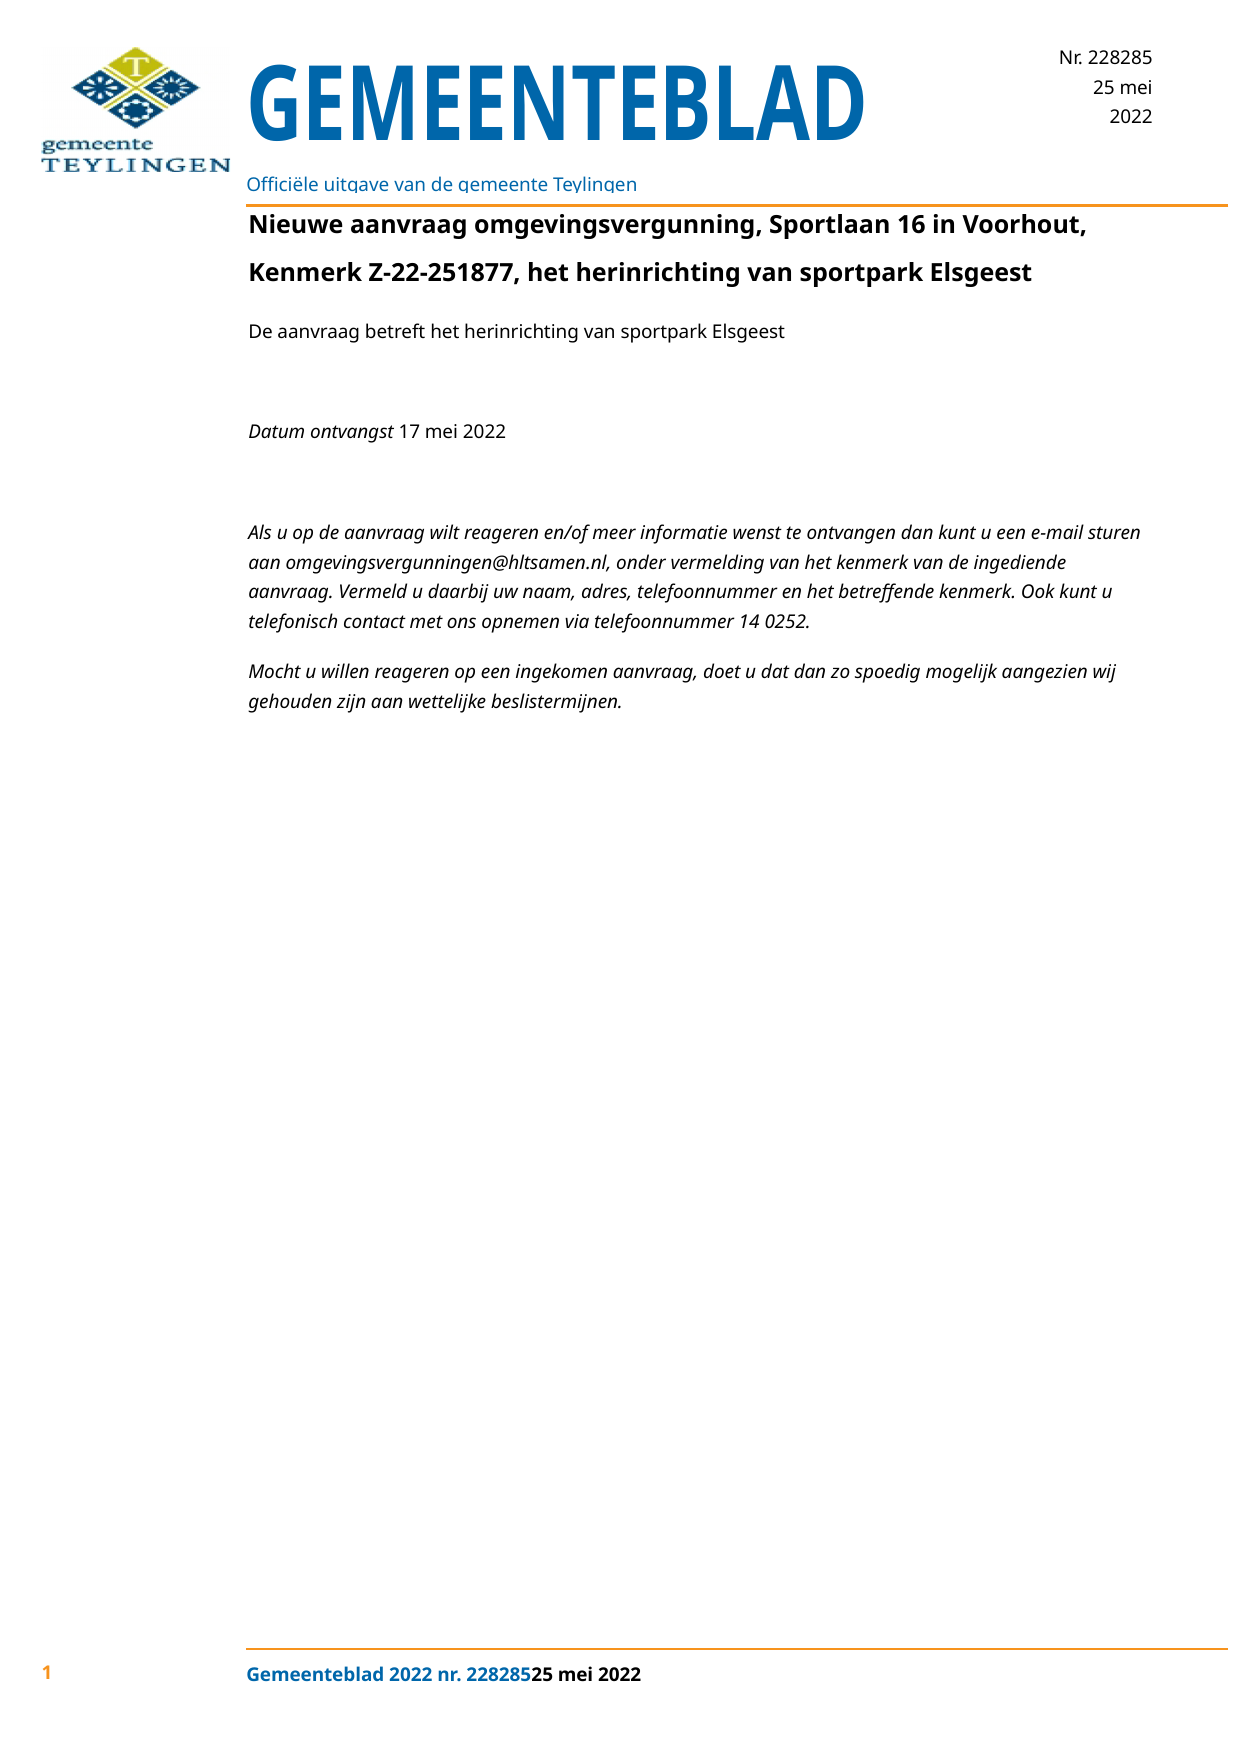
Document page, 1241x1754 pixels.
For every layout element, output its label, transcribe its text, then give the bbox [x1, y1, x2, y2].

text Nieuwe aanvraag omgevingsvergunning, Sportlaan 16 in Voorhout, Kenmerk Z-22-251877, het herinrichting van sportpark Elsgeest [248, 207, 1152, 288]
text De aanvraag betreft het herinrichting van sportpark Elsgeest [248, 318, 1152, 344]
text Als u op de aanvraag wilt reageren en/of meer informatie wenst te ontvangen dan kunt u een e-mail sturen aan omgevingsvergunningen@hltsamen.nl, onder vermelding van het kenmerk van de ingediende aanvraag. Vermeld u daarbij uw naam, adres, telefoonnummer en het betreffende kenmerk. Ook kunt u telefonisch contact met ons opnemen via telefoonnummer 14 0252. [248, 519, 1152, 634]
text Datum ontvangst 17 mei 2022 [248, 419, 1152, 444]
text Mocht u willen reageren op een ingekomen aanvraag, doet u dat dan zo spoedig mogelijk aangezien wij gehouden zijn aan wettelijke beslistermijnen. [248, 659, 1152, 714]
picture [41, 47, 231, 172]
